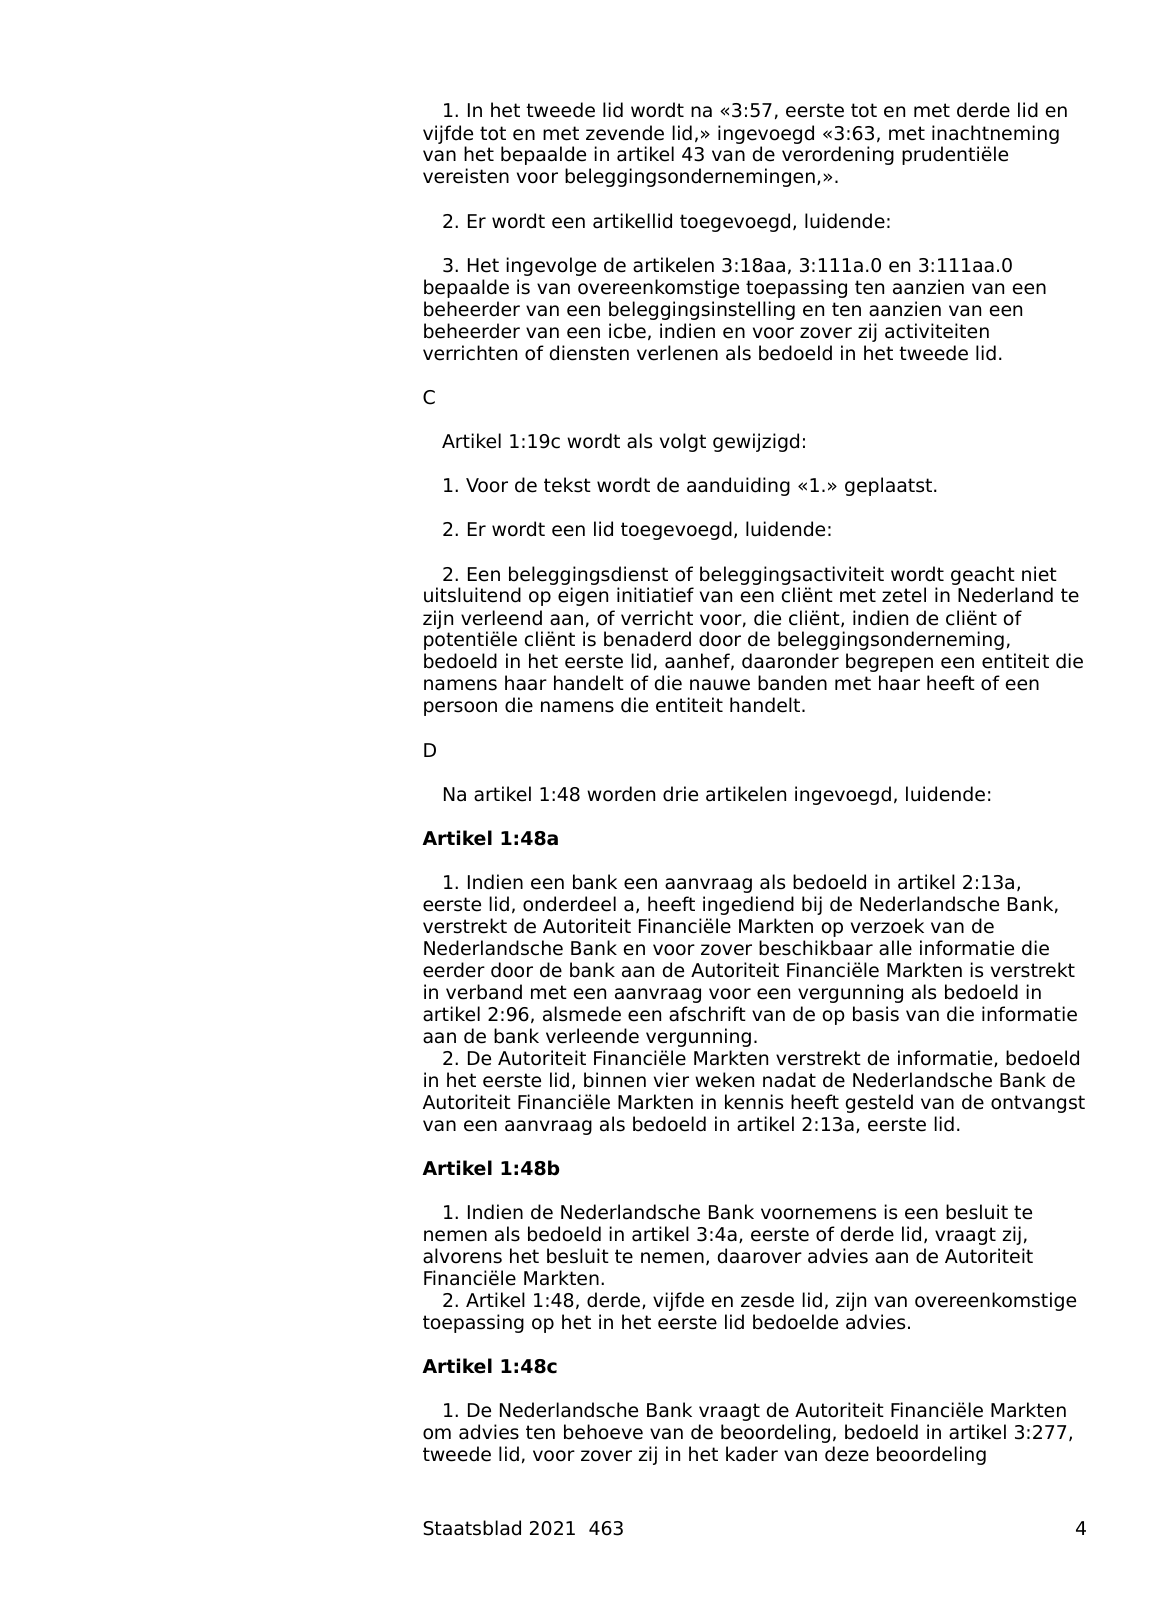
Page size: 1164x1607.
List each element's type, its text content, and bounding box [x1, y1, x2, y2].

text C [422, 387, 1087, 409]
text 2. Er wordt een lid toegevoegd, luidende: [422, 519, 1087, 541]
text Na artikel 1:48 worden drie artikelen ingevoegd, luidende: [422, 784, 1087, 806]
text 2. Er wordt een artikellid toegevoegd, luidende: [422, 211, 1087, 232]
text 2. Een beleggingsdienst of beleggingsactiviteit wordt geacht niet uitsluitend op eigen initiatief van een cliënt met zetel in Nederland te zijn verleend aan, of verricht voor, die cliënt, indien de cliënt of potentiële cliënt is benaderd door de beleggingsonderneming, bedoeld in het eerste lid, aanhef, daaronder begrepen een entiteit die namens haar handelt of die nauwe banden met haar heeft of een persoon die namens die entiteit handelt. [422, 563, 1087, 717]
subtitle Artikel 1:48a [422, 828, 1087, 850]
text 2. Artikel 1:48, derde, vijfde en zesde lid, zijn van overeenkomstige toepassing op het in het eerste lid bedoelde advies. [422, 1290, 1087, 1334]
subtitle Artikel 1:48c [422, 1356, 1087, 1378]
text 1. De Nederlandsche Bank vraagt de Autoriteit Financiële Markten om advies ten behoeve van de beoordeling, bedoeld in artikel 3:277, tweede lid, voor zover zij in het kader van deze beoordeling [422, 1400, 1087, 1466]
text D [422, 739, 1087, 761]
text 1. Indien de Nederlandsche Bank voornemens is een besluit te nemen als bedoeld in artikel 3:4a, eerste of derde lid, vraagt zij, alvorens het besluit te nemen, daarover advies aan de Autoriteit Financiële Markten. [422, 1202, 1087, 1290]
text 1. In het tweede lid wordt na «3:57, eerste tot en met derde lid en vijfde tot en met zevende lid,» ingevoegd «3:63, met inachtneming van het bepaalde in artikel 43 van de verordening prudentiële vereisten voor beleggingsondernemingen,». [422, 100, 1087, 188]
text 3. Het ingevolge de artikelen 3:18aa, 3:111a.0 en 3:111aa.0 bepaalde is van overeenkomstige toepassing ten aanzien van een beheerder van een beleggingsinstelling en ten aanzien van een beheerder van een icbe, indien en voor zover zij activiteiten verrichten of diensten verlenen als bedoeld in het tweede lid. [422, 255, 1087, 364]
text 2. De Autoriteit Financiële Markten verstrekt de informatie, bedoeld in het eerste lid, binnen vier weken nadat de Nederlandsche Bank de Autoriteit Financiële Markten in kennis heeft gesteld van de ontvangst van een aanvraag als bedoeld in artikel 2:13a, eerste lid. [422, 1048, 1087, 1136]
text Artikel 1:19c wordt als volgt gewijzigd: [422, 431, 1087, 453]
text 1. Voor de tekst wordt de aanduiding «1.» geplaatst. [422, 475, 1087, 497]
subtitle Artikel 1:48b [422, 1158, 1087, 1180]
text 1. Indien een bank een aanvraag als bedoeld in artikel 2:13a, eerste lid, onderdeel a, heeft ingediend bij de Nederlandsche Bank, verstrekt de Autoriteit Financiële Markten op verzoek van de Nederlandsche Bank en voor zover beschikbaar alle informatie die eerder door de bank aan de Autoriteit Financiële Markten is verstrekt in verband met een aanvraag voor een vergunning als bedoeld in artikel 2:96, alsmede een afschrift van de op basis van die informatie aan de bank verleende vergunning. [422, 872, 1087, 1048]
